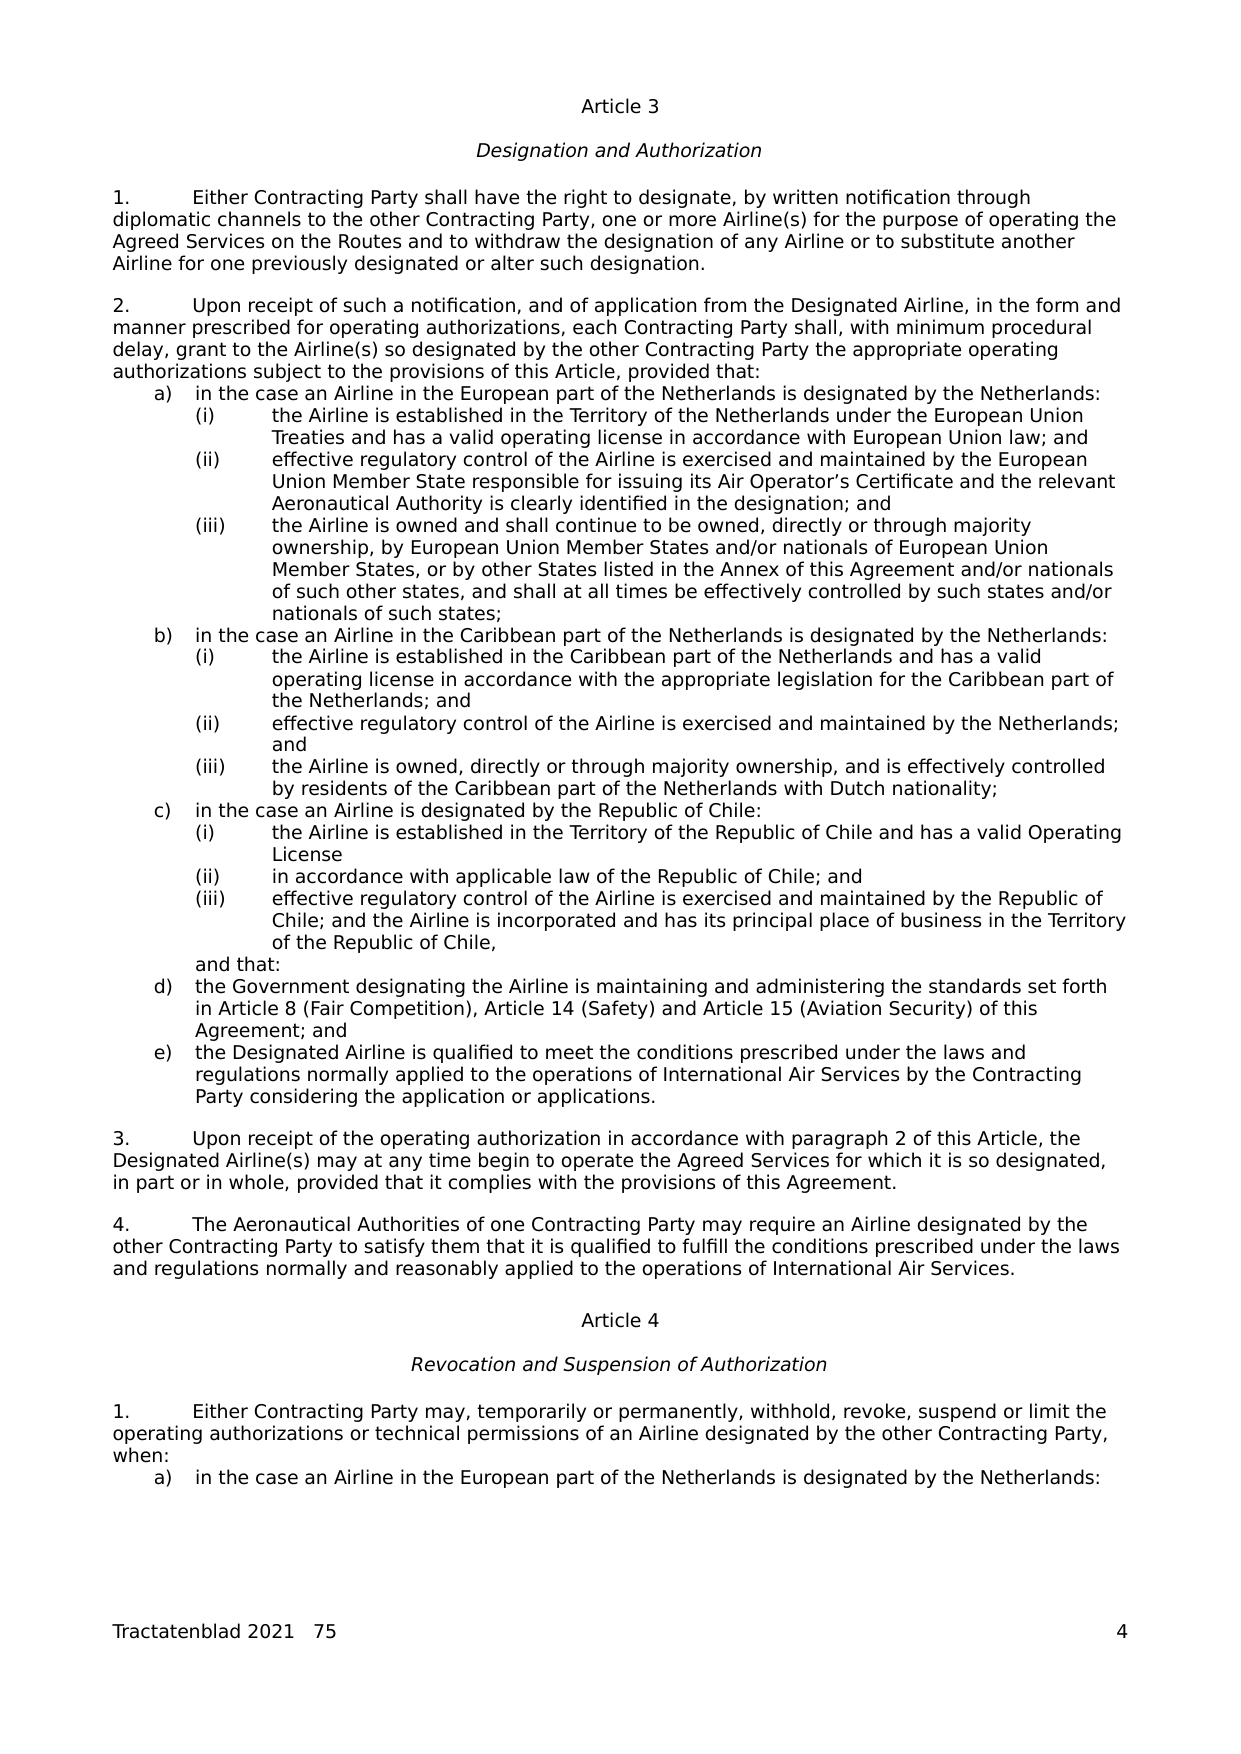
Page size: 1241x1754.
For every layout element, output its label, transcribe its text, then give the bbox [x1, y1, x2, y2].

text (iii) effective regulatory control of the Airline is exercised and maintained by the Republic of Chile; and the Airline is incorporated and has its principal place of business in the Territory of the Republic of Chile, [195, 888, 1128, 954]
text (iii) the Airline is owned and shall continue to be owned, directly or through majority ownership, by European Union Member States and/or nationals of European Union Member States, or by other States listed in the Annex of this Agreement and/or nationals of such other states, and shall at all times be effectively controlled by such states and/or nationals of such states; [195, 514, 1128, 624]
text c) in the case an Airline is designated by the Republic of Chile: [153, 800, 1128, 822]
text e) the Designated Airline is qualified to meet the conditions prescribed under the laws and regulations normally applied to the operations of International Air Services by the Contracting Party considering the application or applications. [153, 1042, 1128, 1108]
text a) in the case an Airline in the European part of the Netherlands is designated by the Netherlands: [153, 383, 1128, 405]
text b) in the case an Airline in the Caribbean part of the Netherlands is designated by the Netherlands: [153, 624, 1128, 646]
text 1. Either Contracting Party may, temporarily or permanently, withhold, revoke, suspend or limit the operating authorizations or technical permissions of an Airline designated by the other Contracting Party, when: [112, 1401, 1128, 1467]
text (i) the Airline is established in the Territory of the Republic of Chile and has a valid Operating License [195, 822, 1128, 866]
text (iii) the Airline is owned, directly or through majority ownership, and is effectively controlled by residents of the Caribbean part of the Netherlands with Dutch nationality; [195, 756, 1128, 800]
text (ii) in accordance with applicable law of the Republic of Chile; and [195, 866, 1128, 888]
text 1. Either Contracting Party shall have the right to designate, by written notification through diplomatic channels to the other Contracting Party, one or more Airline(s) for the purpose of operating the Agreed Services on the Routes and to withdraw the designation of any Airline or to substitute another Airline for one previously designated or alter such designation. [112, 187, 1128, 275]
text 2. Upon receipt of such a notification, and of application from the Designated Airline, in the form and manner prescribed for operating authorizations, each Contracting Party shall, with minimum procedural delay, grant to the Airline(s) so designated by the other Contracting Party the appropriate operating authorizations subject to the provisions of this Article, provided that: [112, 295, 1128, 383]
text and that: [195, 954, 1128, 976]
text 4. The Aeronautical Authorities of one Contracting Party may require an Airline designated by the other Contracting Party to satisfy them that it is qualified to fulfill the conditions prescribed under the laws and regulations normally and reasonably applied to the operations of International Air Services. [112, 1214, 1128, 1280]
text 3. Upon receipt of the operating authorization in accordance with paragraph 2 of this Article, the Designated Airline(s) may at any time begin to operate the Agreed Services for which it is so designated, in part or in whole, provided that it complies with the provisions of this Agreement. [112, 1128, 1128, 1194]
text a) in the case an Airline in the European part of the Netherlands is designated by the Netherlands: [153, 1467, 1128, 1489]
text (ii) effective regulatory control of the Airline is exercised and maintained by the Netherlands; and [195, 712, 1128, 756]
text d) the Government designating the Airline is maintaining and administering the standards set forth in Article 8 (Fair Competition), Article 14 (Safety) and Article 15 (Aviation Security) of this Agreement; and [153, 976, 1128, 1042]
subtitle Article 3 Designation and Authorization [112, 96, 1128, 162]
text (i) the Airline is established in the Territory of the Netherlands under the European Union Treaties and has a valid operating license in accordance with European Union law; and [195, 405, 1128, 449]
subtitle Article 4 Revocation and Suspension of Authorization [112, 1310, 1128, 1376]
text (ii) effective regulatory control of the Airline is exercised and maintained by the European Union Member State responsible for issuing its Air Operator’s Certificate and the relevant Aeronautical Authority is clearly identified in the designation; and [195, 449, 1128, 514]
text (i) the Airline is established in the Caribbean part of the Netherlands and has a valid operating license in accordance with the appropriate legislation for the Caribbean part of the Netherlands; and [195, 646, 1128, 712]
